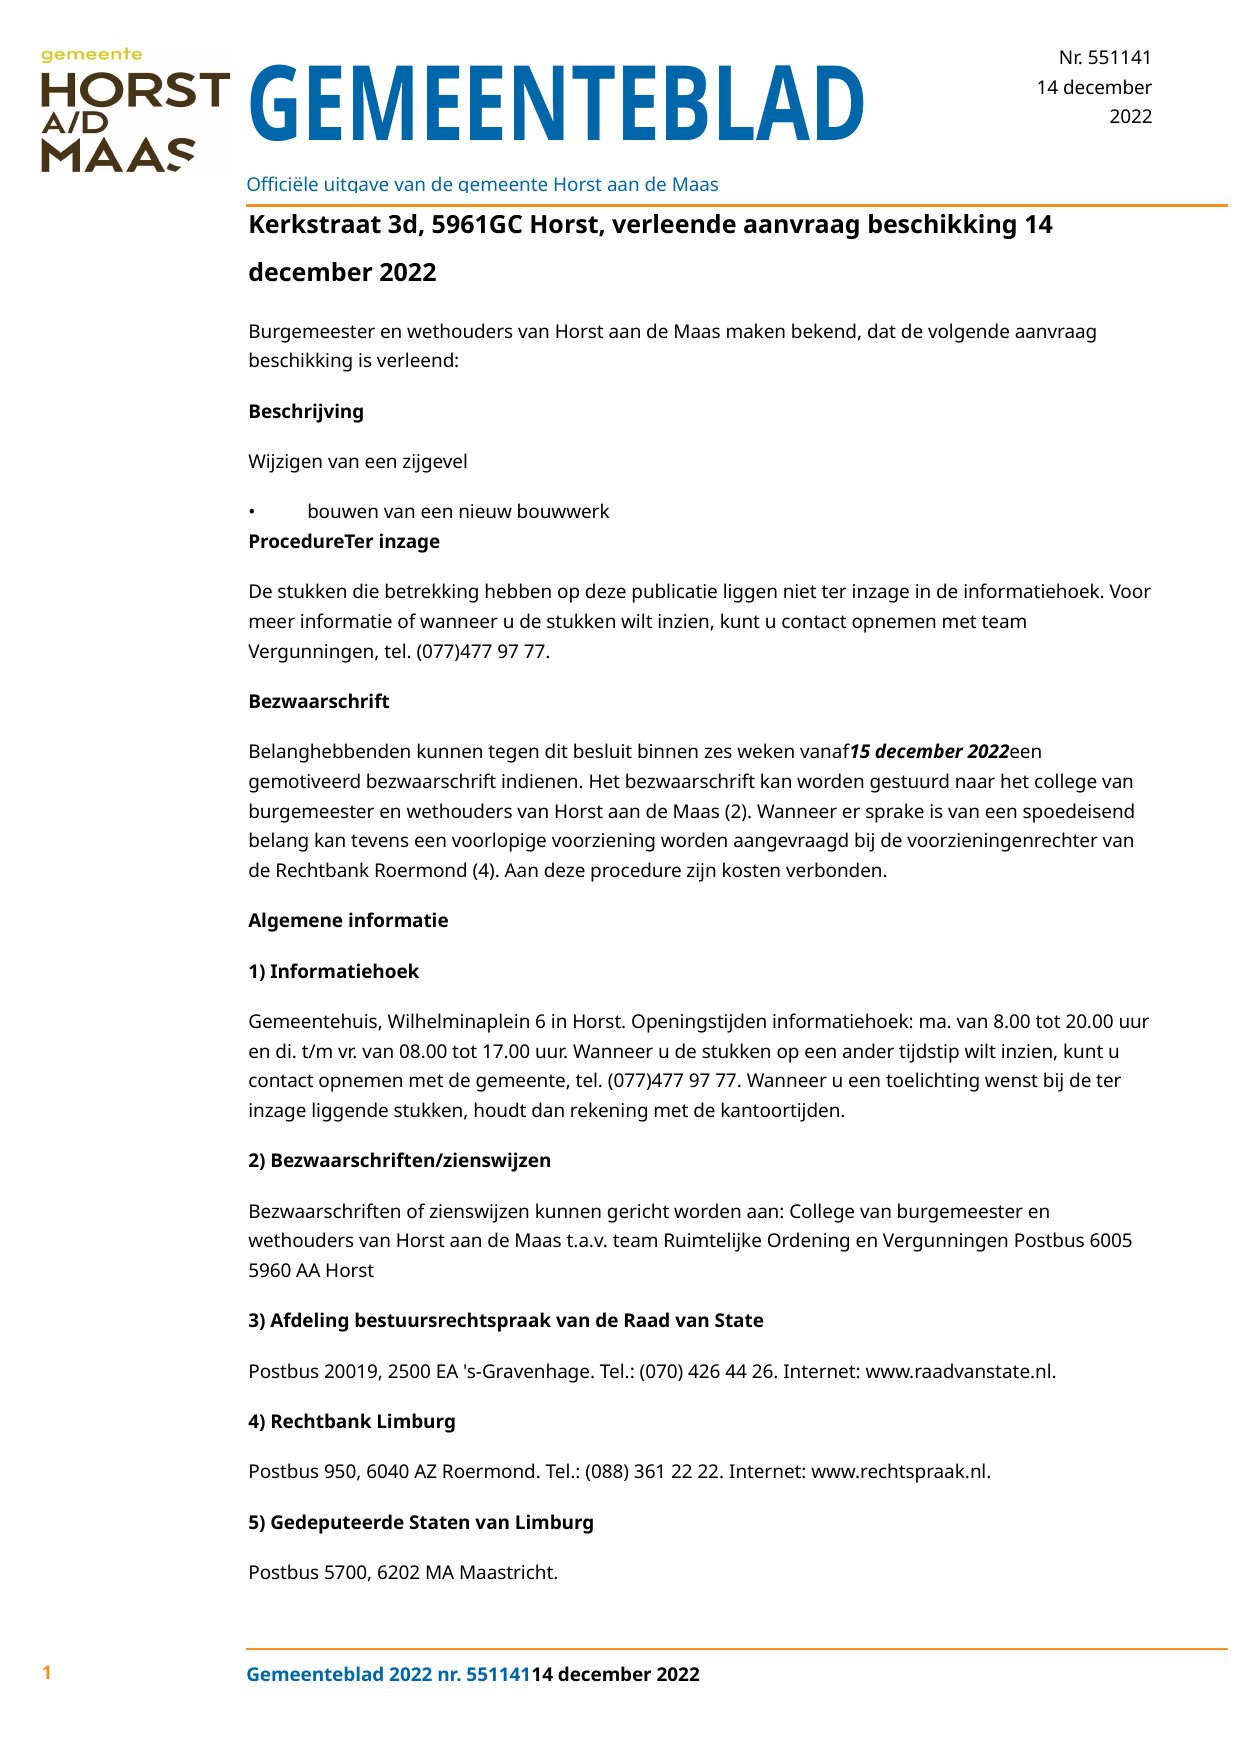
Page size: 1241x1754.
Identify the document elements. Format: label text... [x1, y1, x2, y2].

text ProcedureTer inzage [248, 528, 1152, 554]
text 3) Afdeling bestuursrechtspraak van de Raad van State [248, 1307, 1152, 1333]
list bouwen van een nieuw bouwwerk [248, 499, 1152, 524]
text Belanghebbenden kunnen tegen dit besluit binnen zes weken vanaf15 december 2022een gemotiveerd bezwaarschrift indienen. Het bezwaarschrift kan worden gestuurd naar het college van burgemeester en wethouders van Horst aan de Maas (2). Wanneer er sprake is van een spoedeisend belang kan tevens een voorlopige voorziening worden aangevraagd bij de voorzieningenrechter van de Rechtbank Roermond (4). Aan deze procedure zijn kosten verbonden. [248, 739, 1152, 883]
text 1) Informatiehoek [248, 958, 1152, 984]
text Bezwaarschriften of zienswijzen kunnen gericht worden aan: College van burgemeester en wethouders van Horst aan de Maas t.a.v. team Ruimtelijke Ordening en Vergunningen Postbus 6005 5960 AA Horst [248, 1198, 1152, 1283]
picture [41, 47, 231, 172]
text Burgemeester en wethouders van Horst aan de Maas maken bekend, dat de volgende aanvraag beschikking is verleend: [248, 318, 1152, 373]
text Postbus 5700, 6202 MA Maastricht. [248, 1559, 1152, 1585]
text Algemene informatie [248, 907, 1152, 933]
text 4) Rechtbank Limburg [248, 1408, 1152, 1434]
text Bezwaarschrift [248, 688, 1152, 714]
text Postbus 950, 6040 AZ Roermond. Tel.: (088) 361 22 22. Internet: www.rechtspraak.nl. [248, 1459, 1152, 1484]
text 5) Gedeputeerde Staten van Limburg [248, 1509, 1152, 1535]
text De stukken die betrekking hebben op deze publicatie liggen niet ter inzage in de informatiehoek. Voor meer informatie of wanneer u de stukken wilt inzien, kunt u contact opnemen met team Vergunningen, tel. (077)477 97 77. [248, 579, 1152, 664]
text Postbus 20019, 2500 EA 's-Gravenhage. Tel.: (070) 426 44 26. Internet: www.raadvanstate.nl. [248, 1358, 1152, 1384]
text 2) Bezwaarschriften/zienswijzen [248, 1147, 1152, 1173]
text Beschrijving [248, 398, 1152, 424]
text Wijzigen van een zijgevel [248, 448, 1152, 474]
text Gemeentehuis, Wilhelminaplein 6 in Horst. Openingstijden informatiehoek: ma. van 8.00 tot 20.00 uur en di. t/m vr. van 08.00 tot 17.00 uur. Wanneer u de stukken op een ander tijdstip wilt inzien, kunt u contact opnemen met de gemeente, tel. (077)477 97 77. Wanneer u een toelichting wenst bij de ter inzage liggende stukken, houdt dan rekening met de kantoortijden. [248, 1008, 1152, 1123]
text Kerkstraat 3d, 5961GC Horst, verleende aanvraag beschikking 14 december 2022 [248, 207, 1152, 288]
